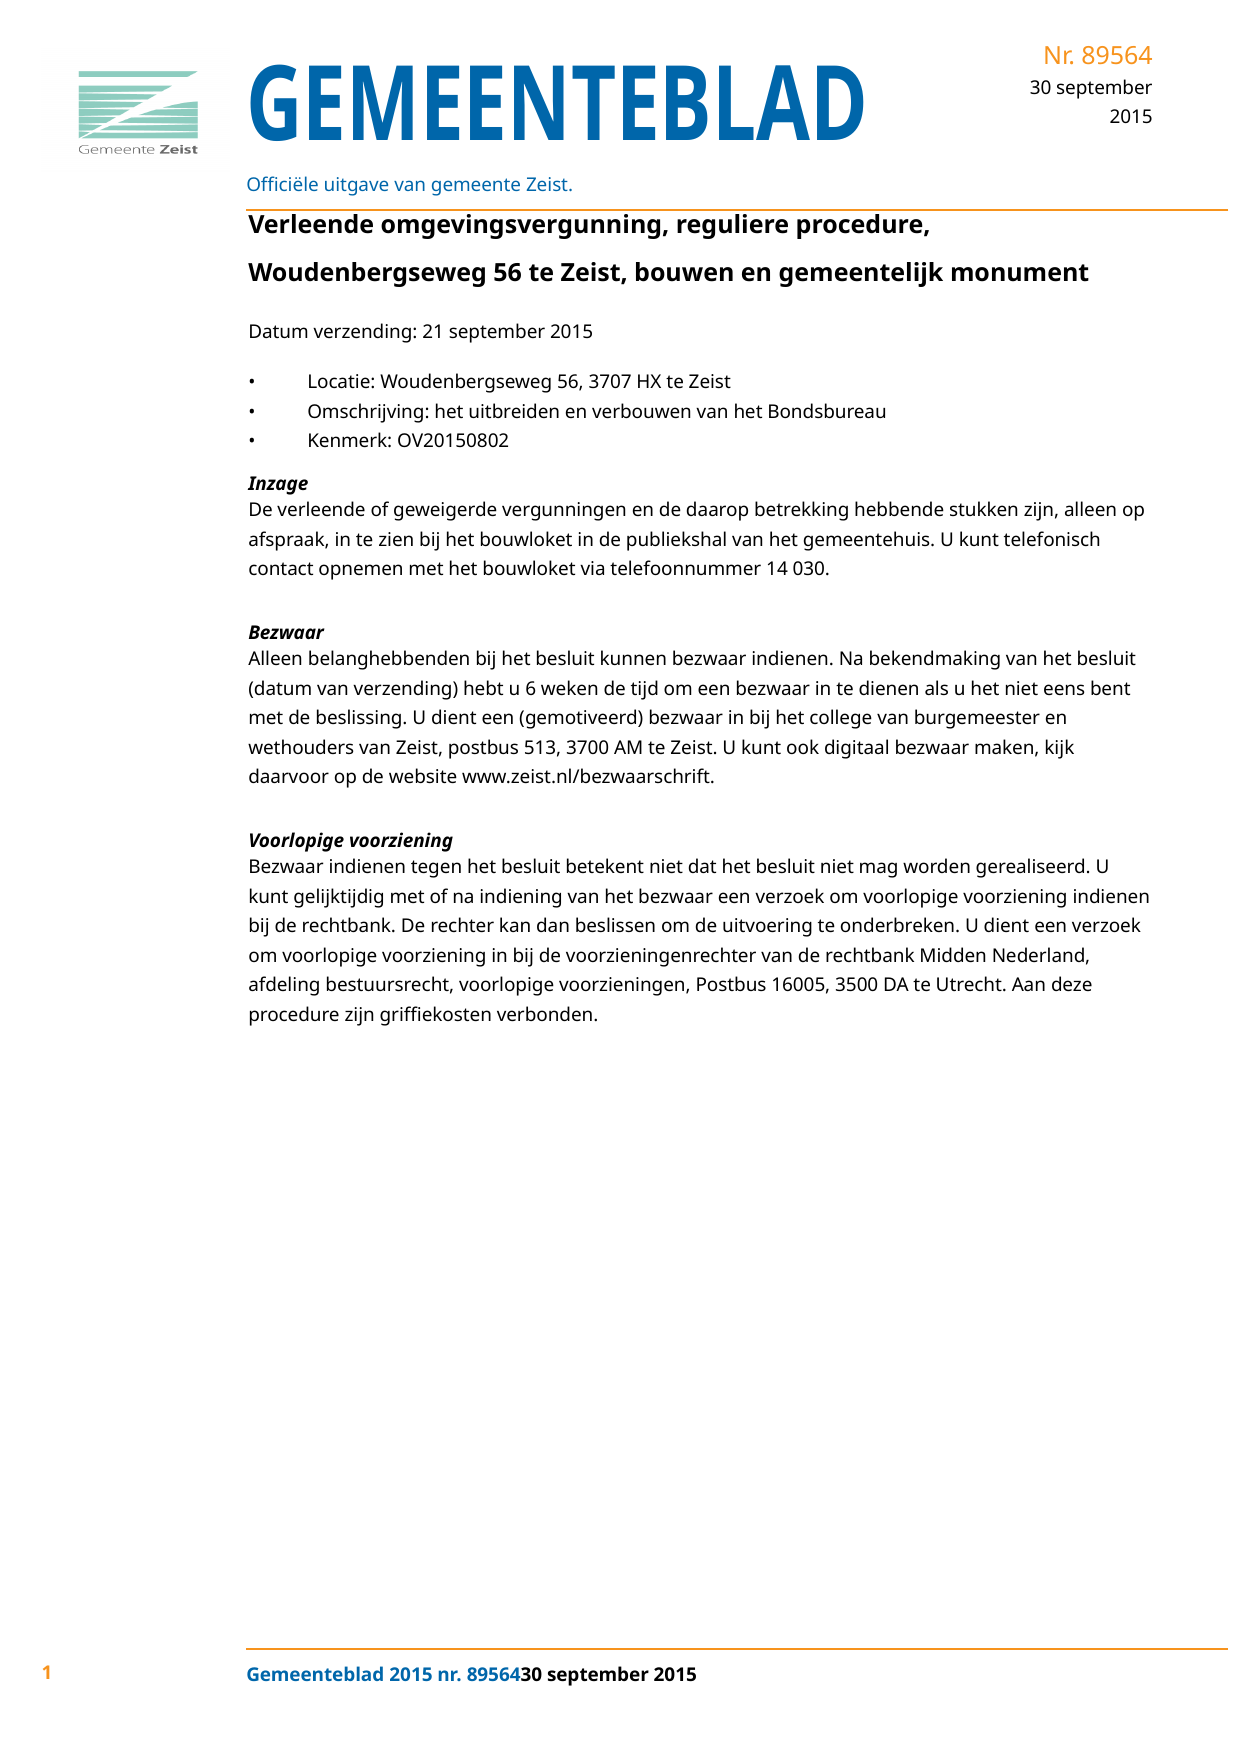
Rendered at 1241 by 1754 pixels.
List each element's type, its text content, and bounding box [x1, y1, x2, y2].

list Locatie: Woudenbergseweg 56, 3707 HX te Zeist [248, 368, 1152, 394]
text De verleende of geweigerde vergunningen en de daarop betrekking hebbende stukken zijn, alleen op afspraak, in te zien bij het bouwloket in de publiekshal van het gemeentehuis. U kunt telefonisch contact opnemen met het bouwloket via telefoonnummer 14 030. [248, 496, 1152, 581]
picture [41, 47, 231, 172]
text Bezwaar [248, 619, 1152, 645]
list Kenmerk: OV20150802 [248, 427, 1152, 453]
text Verleende omgevingsvergunning, reguliere procedure, Woudenbergseweg 56 te Zeist, bouwen en gemeentelijk monument [248, 211, 1152, 288]
text Bezwaar indienen tegen het besluit betekent niet dat het besluit niet mag worden gerealiseerd. U kunt gelijktijdig met of na indiening van het bezwaar een verzoek om voorlopige voorziening indienen bij de rechtbank. De rechter kan dan beslissen om de uitvoering te onderbreken. U dient een verzoek om voorlopige voorziening in bij de voorzieningenrechter van de rechtbank Midden Nederland, afdeling bestuursrecht, voorlopige voorzieningen, Postbus 16005, 3500 DA te Utrecht. Aan deze procedure zijn griffiekosten verbonden. [248, 853, 1152, 1027]
text Alleen belanghebbenden bij het besluit kunnen bezwaar indienen. Na bekendmaking van het besluit (datum van verzending) hebt u 6 weken de tijd om een bezwaar in te dienen als u het niet eens bent met de beslissing. U dient een (gemotiveerd) bezwaar in bij het college van burgemeester en wethouders van Zeist, postbus 513, 3700 AM te Zeist. U kunt ook digitaal bezwaar maken, kijk daarvoor op de website www.zeist.nl/bezwaarschrift. [248, 645, 1152, 789]
text Inzage [248, 471, 1152, 496]
text Datum verzending: 21 september 2015 [248, 318, 1152, 344]
text Voorlopige voorziening [248, 827, 1152, 853]
list Omschrijving: het uitbreiden en verbouwen van het Bondsbureau [248, 398, 1152, 424]
